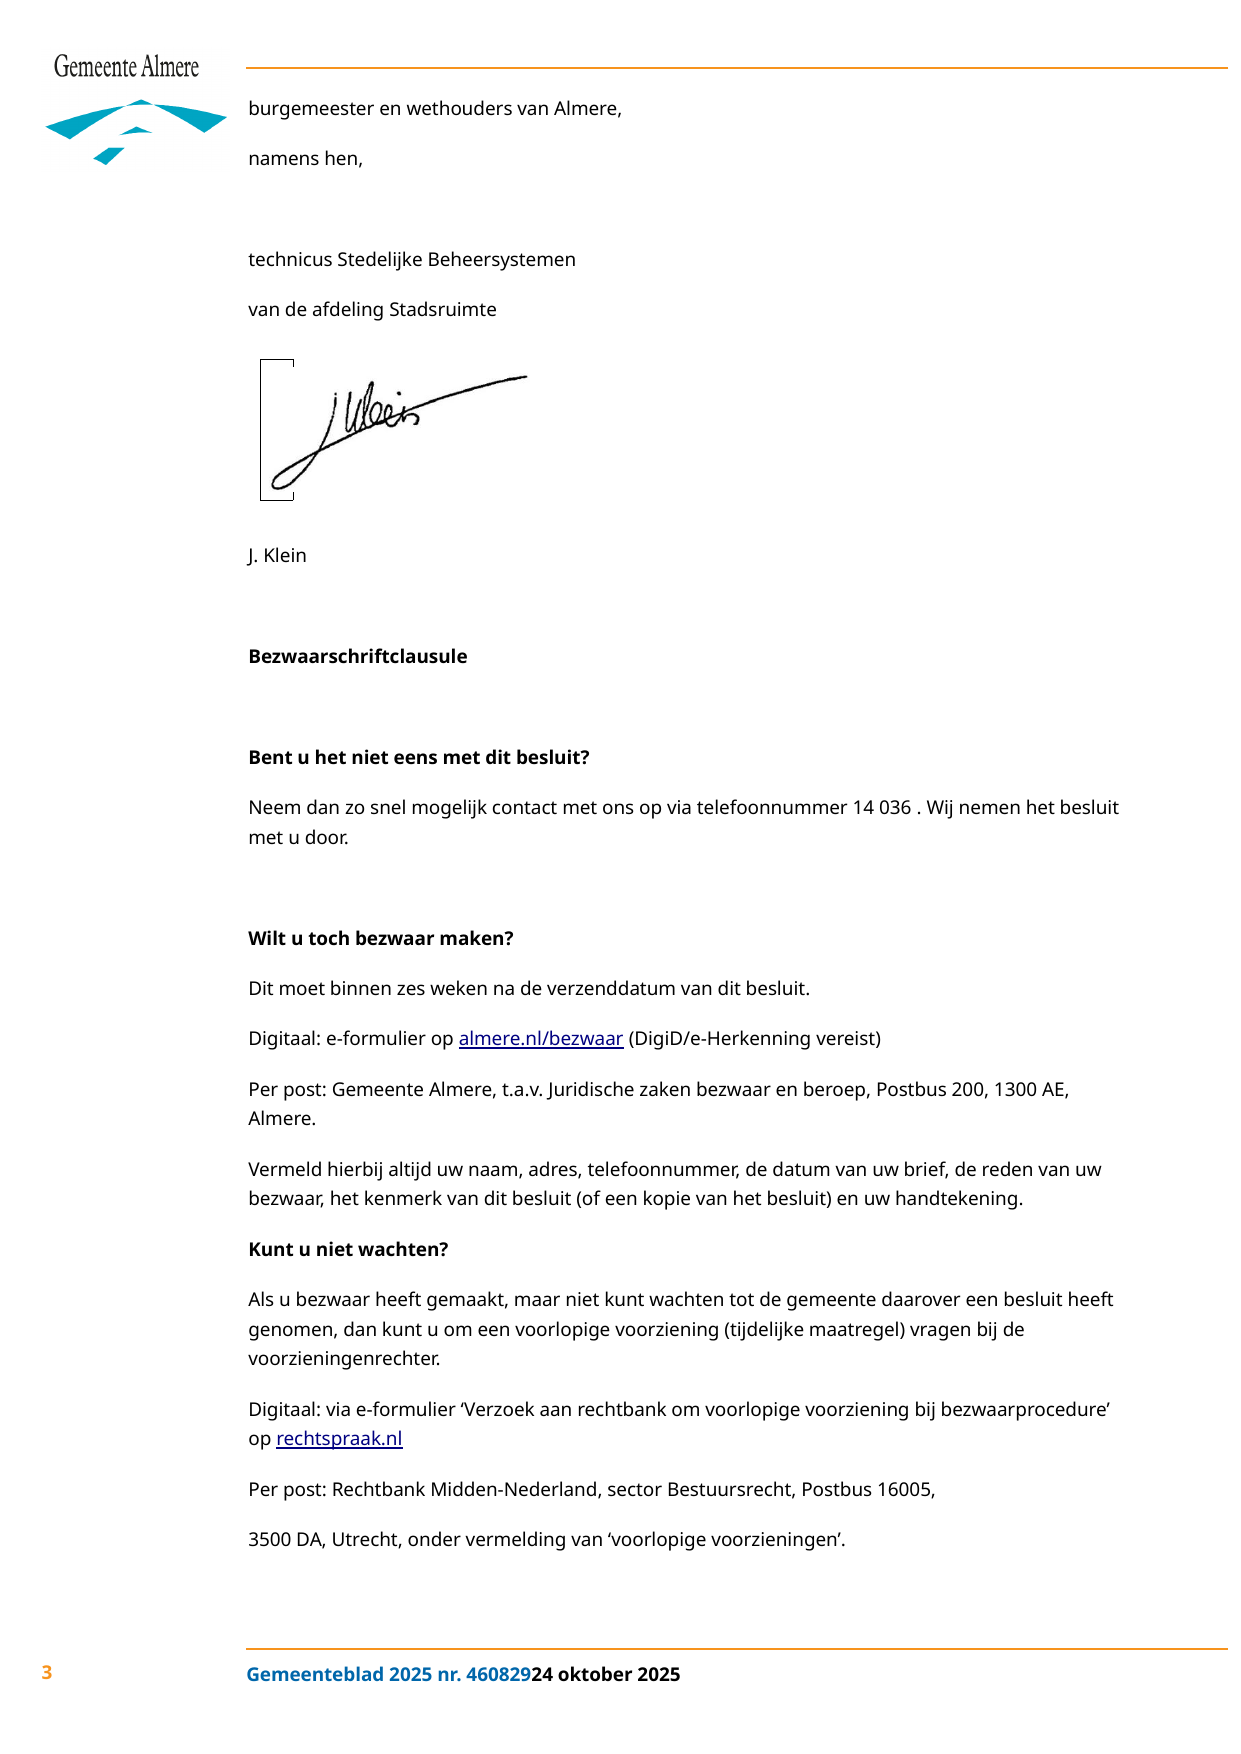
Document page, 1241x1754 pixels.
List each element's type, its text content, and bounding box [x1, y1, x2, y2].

text Per post: Rechtbank Midden-Nederland, sector Bestuursrecht, Postbus 16005, [248, 1476, 1152, 1502]
text Bezwaarschriftclausule [248, 643, 1152, 669]
text Vermeld hierbij altijd uw naam, adres, telefoonnummer, de datum van uw brief, de reden van uw bezwaar, het kenmerk van dit besluit (of een kopie van het besluit) en uw handtekening. [248, 1156, 1152, 1211]
text 3500 DA, Utrecht, onder vermelding van ‘voorlopige voorzieningen’. [248, 1526, 1152, 1552]
text Als u bezwaar heeft gemaakt, maar niet kunt wachten tot de gemeente daarover een besluit heeft genomen, dan kunt u om een voorlopige voorziening (tijdelijke maatregel) vragen bij de voorzieningenrechter. [248, 1286, 1152, 1371]
text Digitaal: e-formulier op almere.nl/bezwaar (DigiD/e-Herkenning vereist) [248, 1026, 1152, 1051]
text namens hen, [248, 145, 1152, 171]
text Per post: Gemeente Almere, t.a.v. Juridische zaken bezwaar en beroep, Postbus 200, 1300 AE, Almere. [248, 1076, 1152, 1131]
text Neem dan zo snel mogelijk contact met ons op via telefoonnummer 14 036 . Wij nemen het besluit met u door. [248, 794, 1152, 850]
text J. Klein [248, 542, 1152, 568]
text Dit moet binnen zes weken na de verzenddatum van dit besluit. [248, 975, 1152, 1001]
picture [268, 367, 530, 492]
picture [41, 47, 231, 172]
text Bent u het niet eens met dit besluit? [248, 744, 1152, 770]
text technicus Stedelijke Beheersystemen [248, 246, 1152, 272]
text burgemeester en wethouders van Almere, [248, 95, 1152, 121]
text Digitaal: via e-formulier ‘Verzoek aan rechtbank om voorlopige voorziening bij bezwaarprocedure’ op rechtspraak.nl [248, 1396, 1152, 1451]
text Kunt u niet wachten? [248, 1236, 1152, 1262]
text Wilt u toch bezwaar maken? [248, 925, 1152, 951]
text van de afdeling Stadsruimte [248, 296, 1152, 322]
